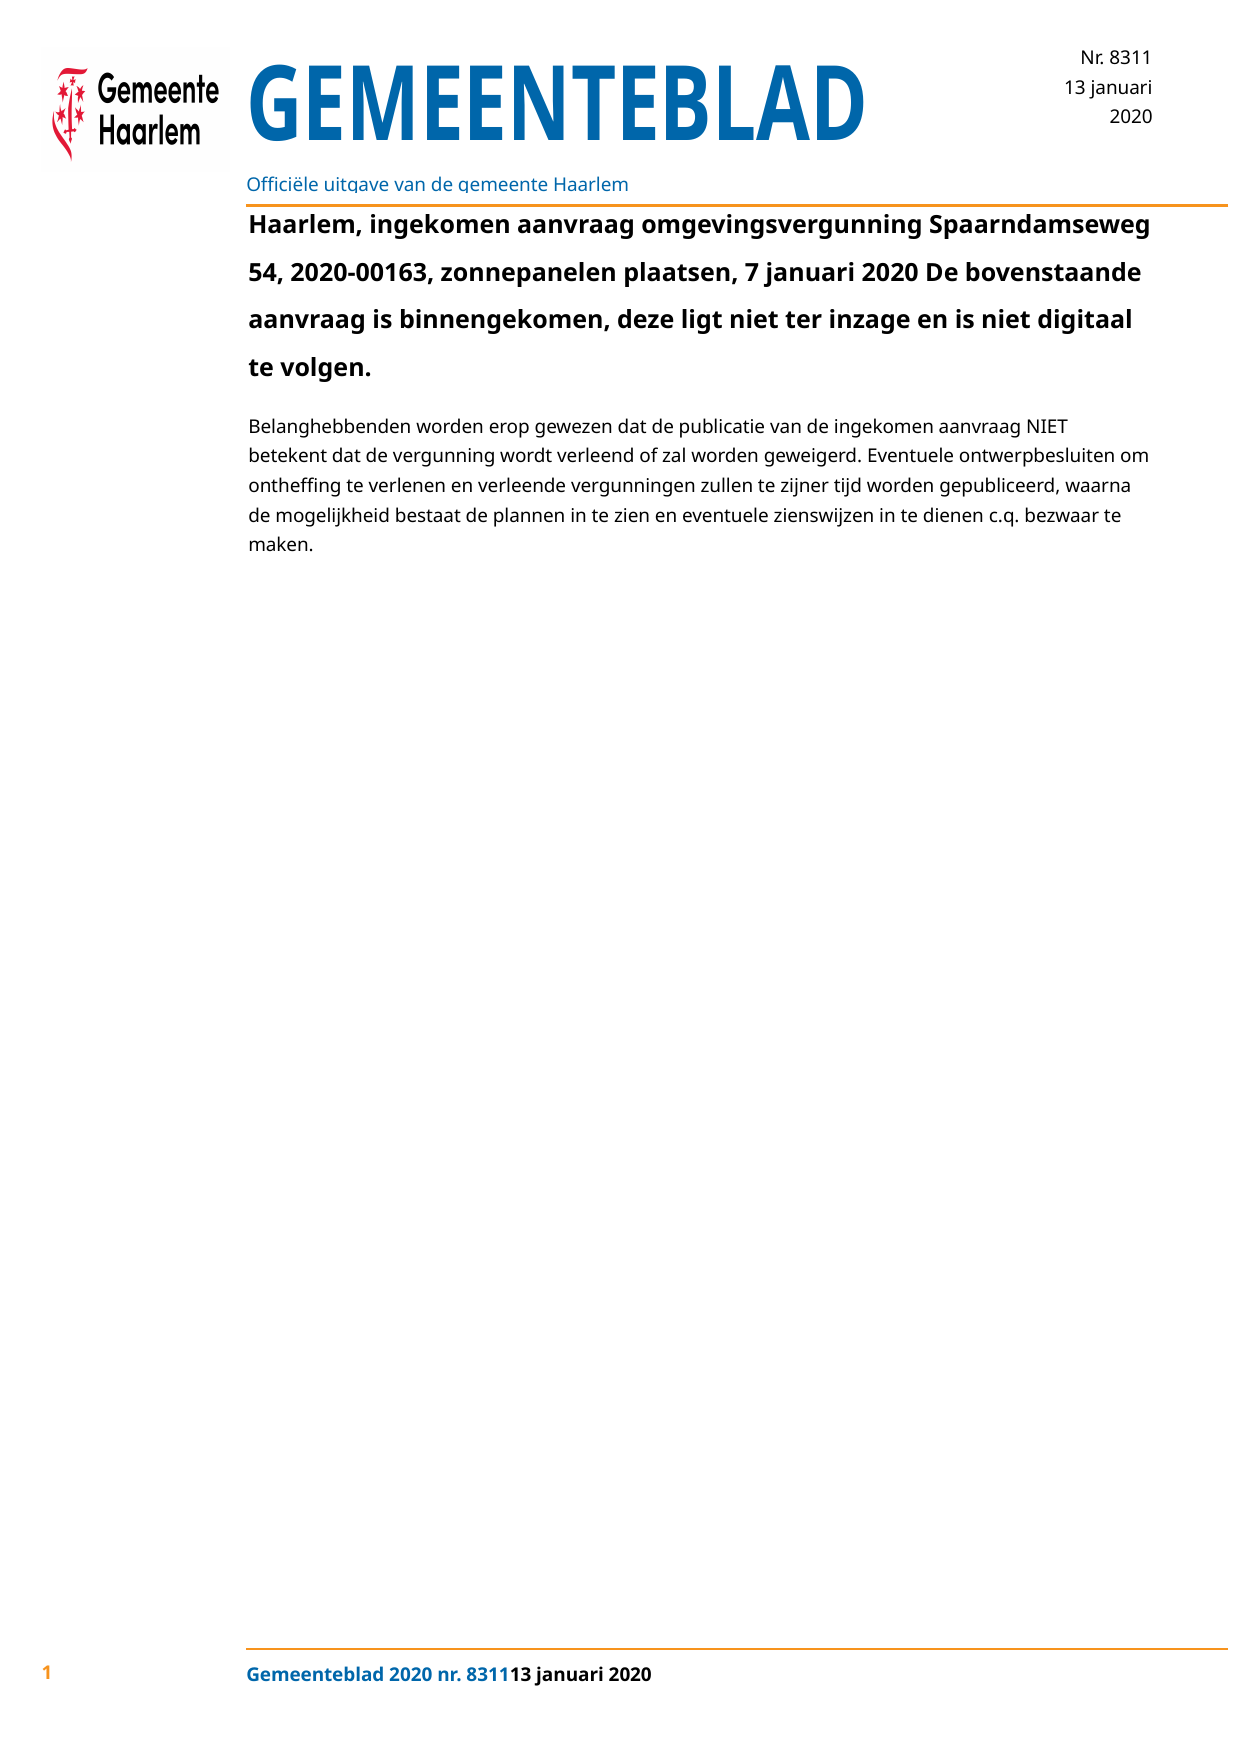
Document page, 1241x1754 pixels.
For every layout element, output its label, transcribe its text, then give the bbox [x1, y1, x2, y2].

picture [41, 47, 231, 172]
text Belanghebbenden worden erop gewezen dat de publicatie van de ingekomen aanvraag NIET betekent dat de vergunning wordt verleend of zal worden geweigerd. Eventuele ontwerpbesluiten om ontheffing te verlenen en verleende vergunningen zullen te zijner tijd worden gepubliceerd, waarna de mogelijkheid bestaat de plannen in te zien en eventuele zienswijzen in te dienen c.q. bezwaar te maken. [248, 413, 1152, 557]
text Haarlem, ingekomen aanvraag omgevingsvergunning Spaarndamseweg 54, 2020-00163, zonnepanelen plaatsen, 7 januari 2020 De bovenstaande aanvraag is binnengekomen, deze ligt niet ter inzage en is niet digitaal te volgen. [248, 207, 1152, 384]
